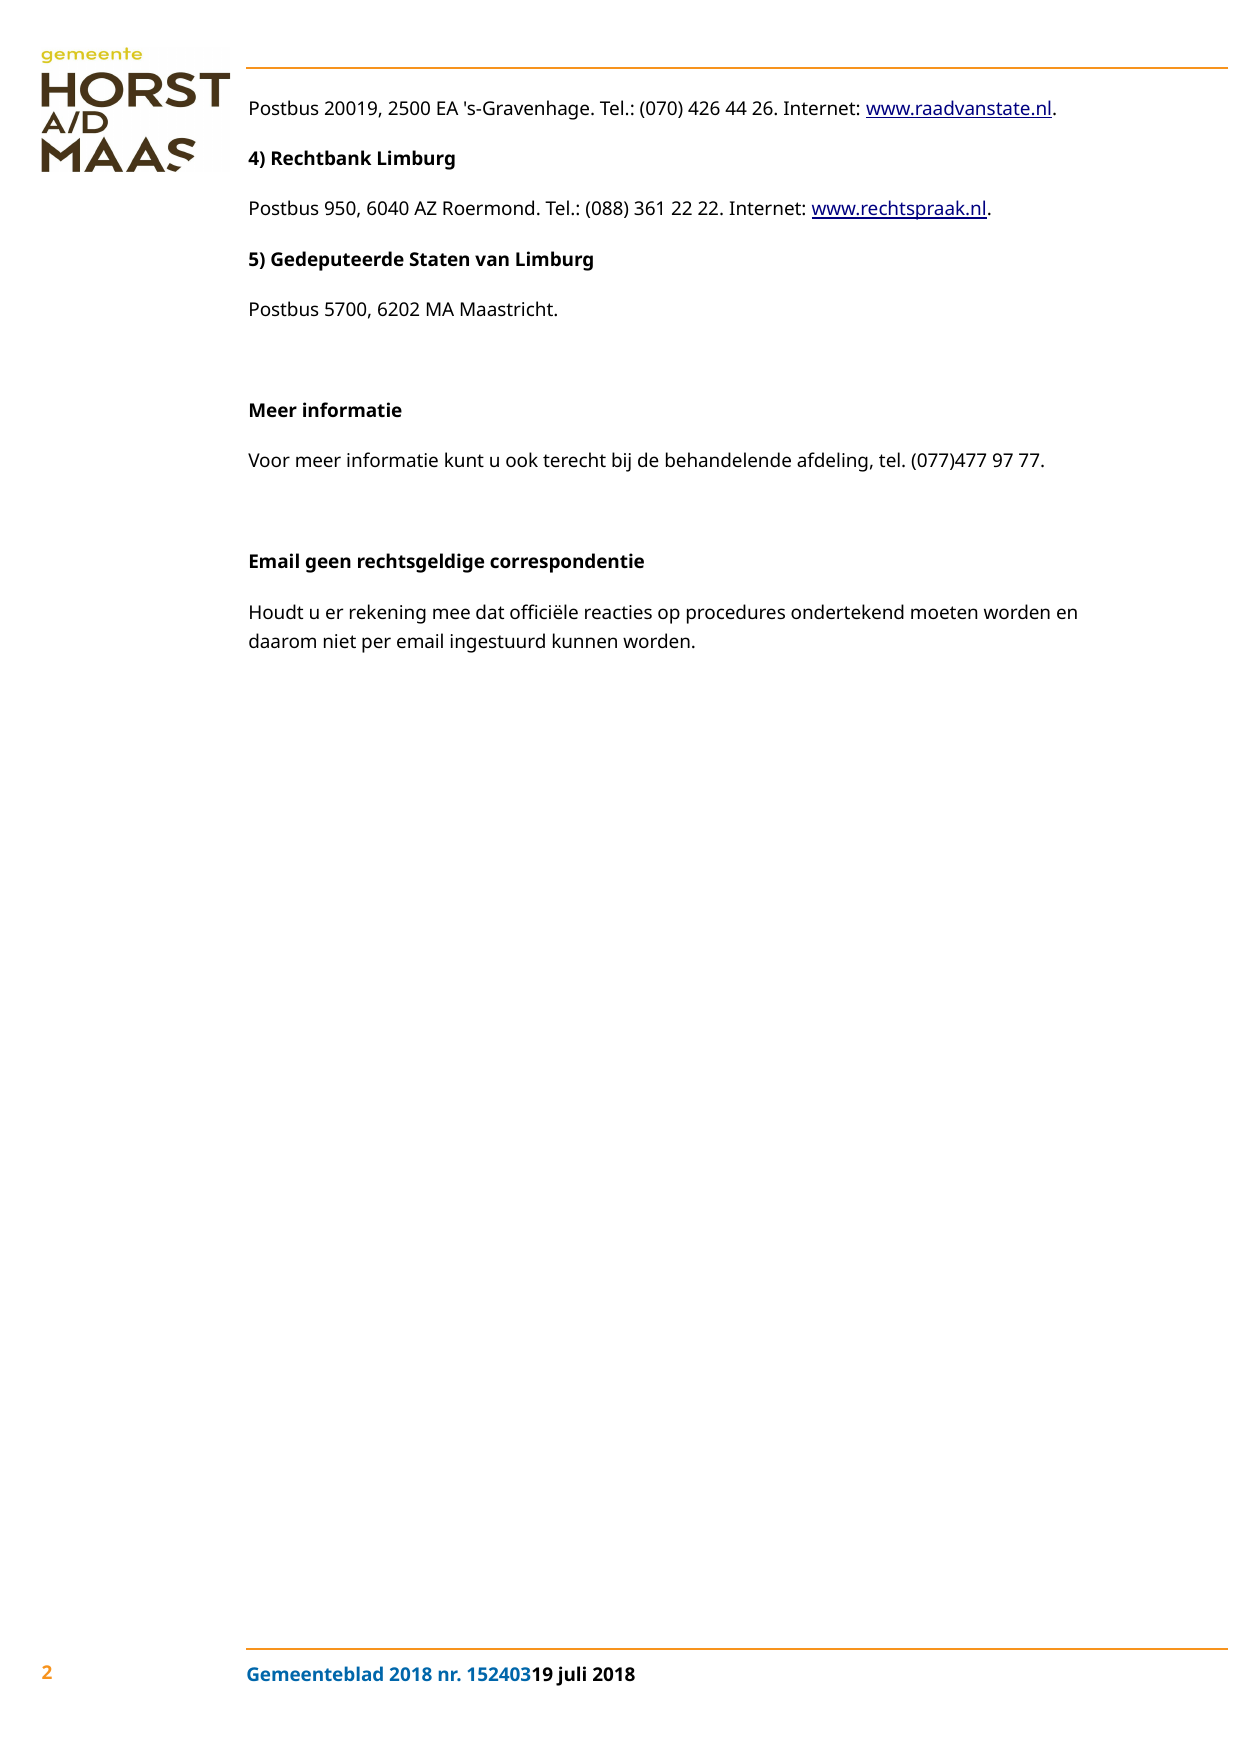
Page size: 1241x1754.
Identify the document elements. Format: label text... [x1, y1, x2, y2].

text Voor meer informatie kunt u ook terecht bij de behandelende afdeling, tel. (077)477 97 77. [248, 448, 1152, 473]
text Postbus 950, 6040 AZ Roermond. Tel.: (088) 361 22 22. Internet: www.rechtspraak.nl. [248, 196, 1152, 221]
text Postbus 5700, 6202 MA Maastricht. [248, 296, 1152, 322]
text Houdt u er rekening mee dat officiële reacties op procedures ondertekend moeten worden en daarom niet per email ingestuurd kunnen worden. [248, 599, 1152, 654]
text Postbus 20019, 2500 EA 's-Gravenhage. Tel.: (070) 426 44 26. Internet: www.raadvanstate.nl. [248, 95, 1152, 121]
text 5) Gedeputeerde Staten van Limburg [248, 246, 1152, 272]
text 4) Rechtbank Limburg [248, 145, 1152, 171]
text Email geen rechtsgeldige correspondentie [248, 548, 1152, 574]
picture [41, 47, 231, 172]
text Meer informatie [248, 397, 1152, 423]
